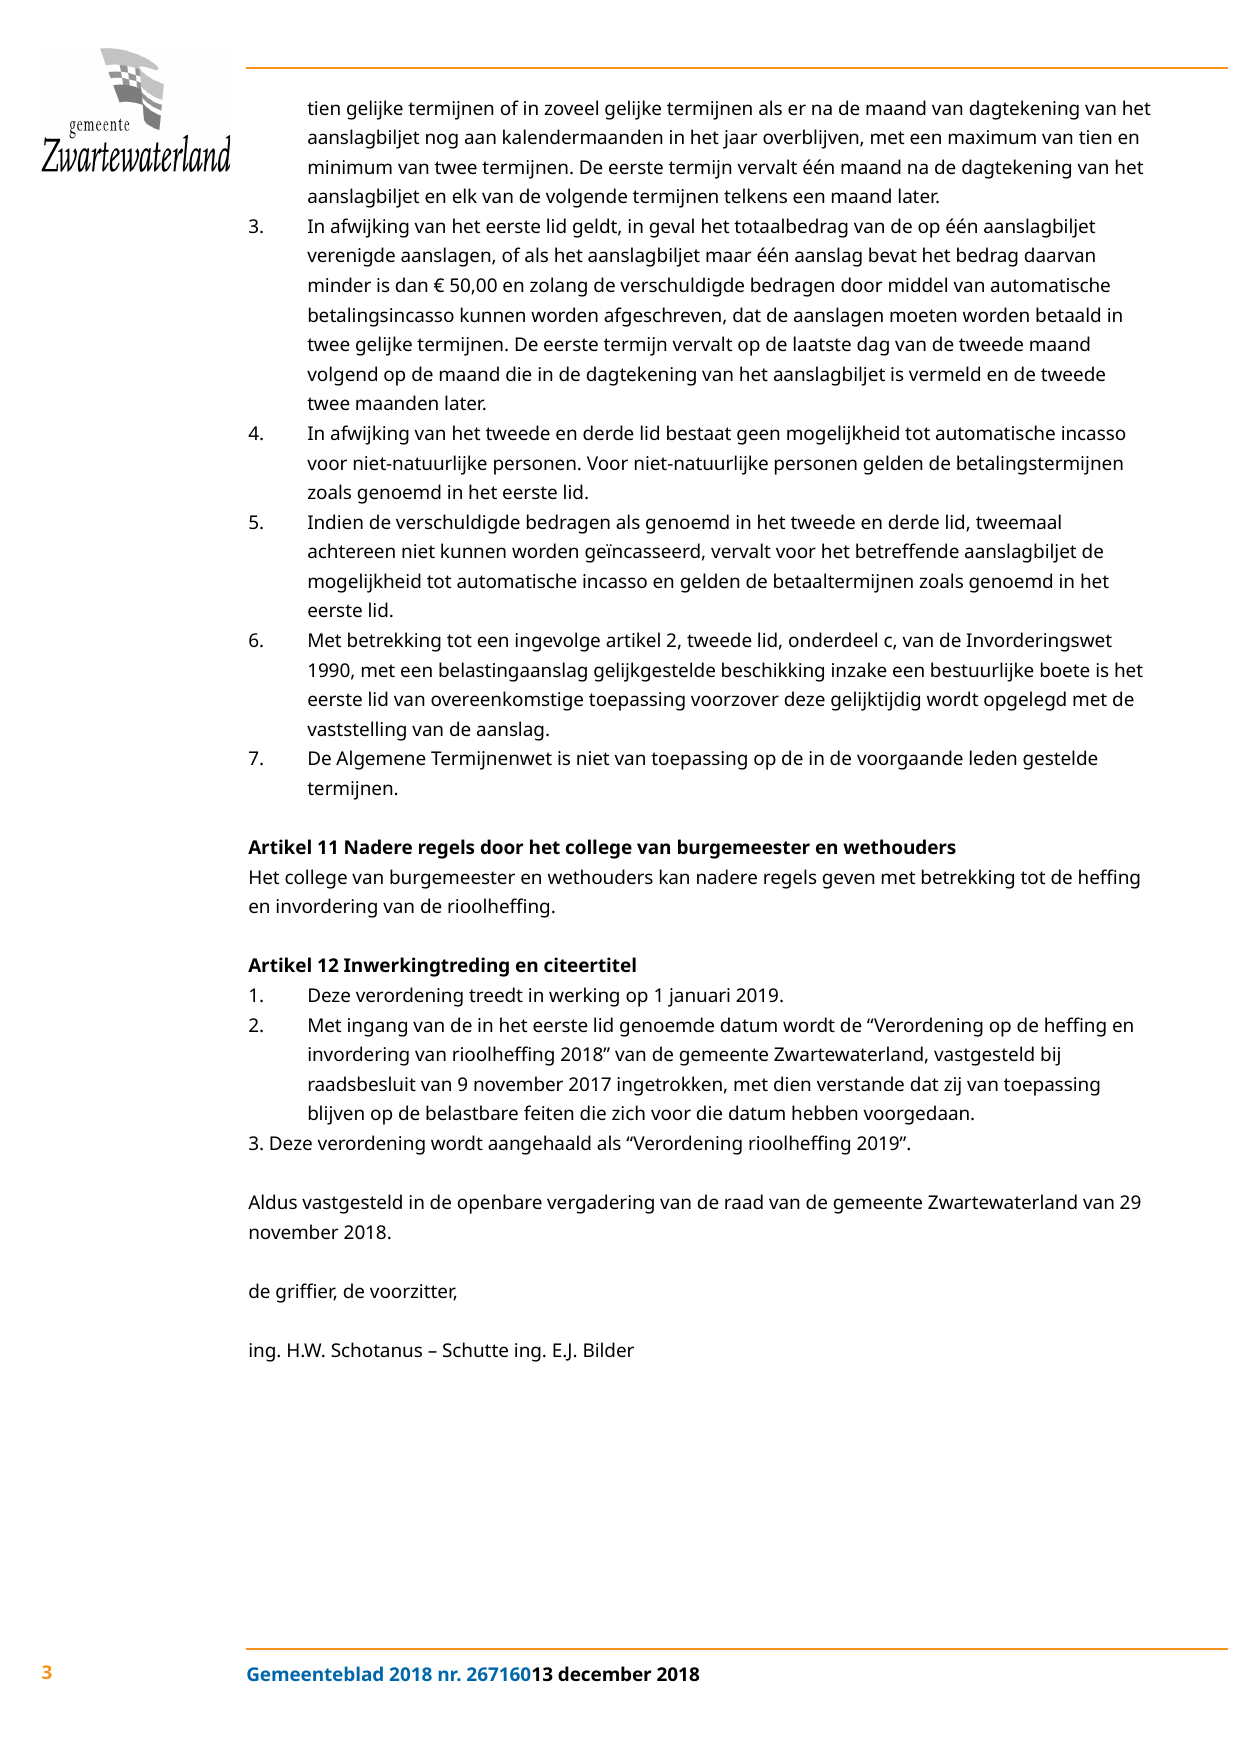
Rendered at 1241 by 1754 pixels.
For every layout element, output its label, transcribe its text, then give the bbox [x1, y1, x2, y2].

text ing. H.W. Schotanus – Schutte ing. E.J. Bilder [248, 1337, 1152, 1363]
list Deze verordening treedt in werking op 1 januari 2019. [248, 982, 1152, 1008]
text Het college van burgemeester en wethouders kan nadere regels geven met betrekking tot de heffing en invordering van de rioolheffing. [248, 864, 1152, 919]
text 3. Deze verordening wordt aangehaald als “Verordening rioolheffing 2019”. [248, 1130, 1152, 1156]
picture [41, 47, 231, 172]
list Indien de verschuldigde bedragen als genoemd in het tweede en derde lid, tweemaal achtereen niet kunnen worden geïncasseerd, vervalt voor het betreffende aanslagbiljet de mogelijkheid tot automatische incasso en gelden de betaaltermijnen zoals genoemd in het eerste lid. [248, 509, 1152, 623]
list De Algemene Termijnenwet is niet van toepassing op de in de voorgaande leden gestelde termijnen. [248, 746, 1152, 801]
list tien gelijke termijnen of in zoveel gelijke termijnen als er na de maand van dagtekening van het aanslagbiljet nog aan kalendermaanden in het jaar overblijven, met een maximum van tien en minimum van twee termijnen. De eerste termijn vervalt één maand na de dagtekening van het aanslagbiljet en elk van de volgende termijnen telkens een maand later. [248, 95, 1152, 209]
list Met ingang van de in het eerste lid genoemde datum wordt de “Verordening op de heffing en invordering van rioolheffing 2018” van de gemeente Zwartewaterland, vastgesteld bij raadsbesluit van 9 november 2017 ingetrokken, met dien verstande dat zij van toepassing blijven op de belastbare feiten die zich voor die datum hebben voorgedaan. [248, 1012, 1152, 1126]
text Artikel 11 Nadere regels door het college van burgemeester en wethouders [248, 834, 1152, 860]
list In afwijking van het eerste lid geldt, in geval het totaalbedrag van de op één aanslagbiljet verenigde aanslagen, of als het aanslagbiljet maar één aanslag bevat het bedrag daarvan minder is dan € 50,00 en zolang de verschuldigde bedragen door middel van automatische betalingsincasso kunnen worden afgeschreven, dat de aanslagen moeten worden betaald in twee gelijke termijnen. De eerste termijn vervalt op de laatste dag van de tweede maand volgend op de maand die in de dagtekening van het aanslagbiljet is vermeld en de tweede twee maanden later. [248, 213, 1152, 416]
list In afwijking van het tweede en derde lid bestaat geen mogelijkheid tot automatische incasso voor niet-natuurlijke personen. Voor niet-natuurlijke personen gelden de betalingstermijnen zoals genoemd in het eerste lid. [248, 420, 1152, 505]
list Met betrekking tot een ingevolge artikel 2, tweede lid, onderdeel c, van de Invorderingswet 1990, met een belastingaanslag gelijkgestelde beschikking inzake een bestuurlijke boete is het eerste lid van overeenkomstige toepassing voorzover deze gelijktijdig wordt opgelegd met de vaststelling van de aanslag. [248, 627, 1152, 742]
text de griffier, de voorzitter, [248, 1278, 1152, 1304]
text Aldus vastgesteld in de openbare vergadering van de raad van de gemeente Zwartewaterland van 29 november 2018. [248, 1189, 1152, 1245]
text Artikel 12 Inwerkingtreding en citeertitel [248, 953, 1152, 978]
